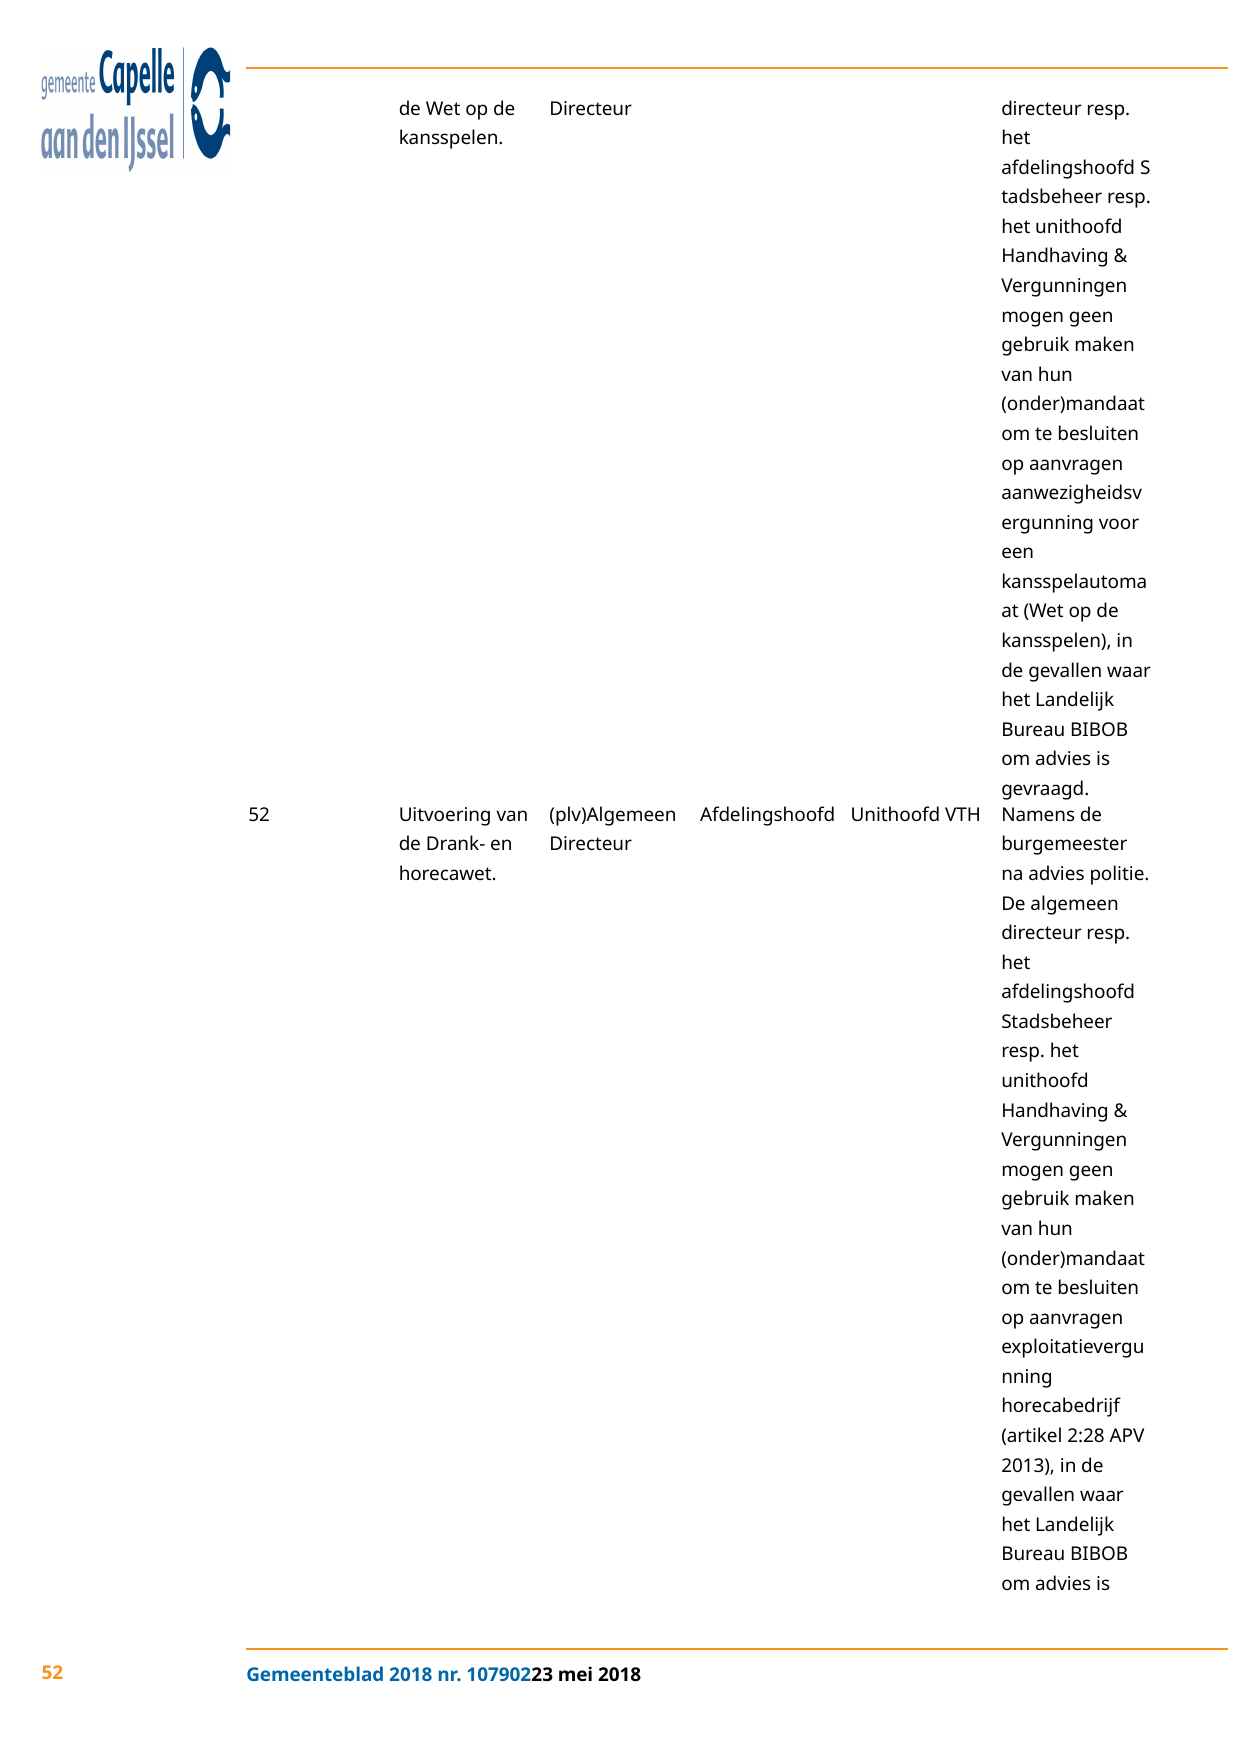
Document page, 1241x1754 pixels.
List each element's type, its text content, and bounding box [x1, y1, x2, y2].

table_cell Afdelingshoofd [700, 801, 850, 1596]
table_cell Uitvoering van de Drank- en horecawet. [399, 801, 549, 1596]
table_cell [248, 95, 398, 801]
table_cell [700, 95, 850, 801]
table_cell Namens de burgemeester na advies politie. De algemeen directeur resp. het afdelingshoofd Stadsbeheer resp. het unithoofd Handhaving & Vergunningen mogen geen gebruik maken van hun (onder)mandaat om te besluiten op aanvragen exploitatievergunning horecabedrijf (artikel 2:28 APV 2013), in de gevallen waar het Landelijk Bureau BIBOB om advies is [1001, 801, 1152, 1596]
table_cell de Wet op de kansspelen. [399, 95, 549, 801]
table_cell (plv)Algemeen Directeur [549, 801, 700, 1596]
table_cell [850, 95, 1001, 801]
table_cell 52 [248, 801, 398, 1596]
table_cell Unithoofd VTH [850, 801, 1001, 1596]
picture [41, 47, 231, 172]
table_cell directeur resp. het afdelingshoofd Stadsbeheer resp. het unithoofd Handhaving & Vergunningen mogen geen gebruik maken van hun (onder)mandaat om te besluiten op aanvragen aanwezigheidsvergunning voor een kansspelautomaat (Wet op de kansspelen), in de gevallen waar het Landelijk Bureau BIBOB om advies is gevraagd. [1001, 95, 1152, 801]
table_cell Directeur [549, 95, 700, 801]
